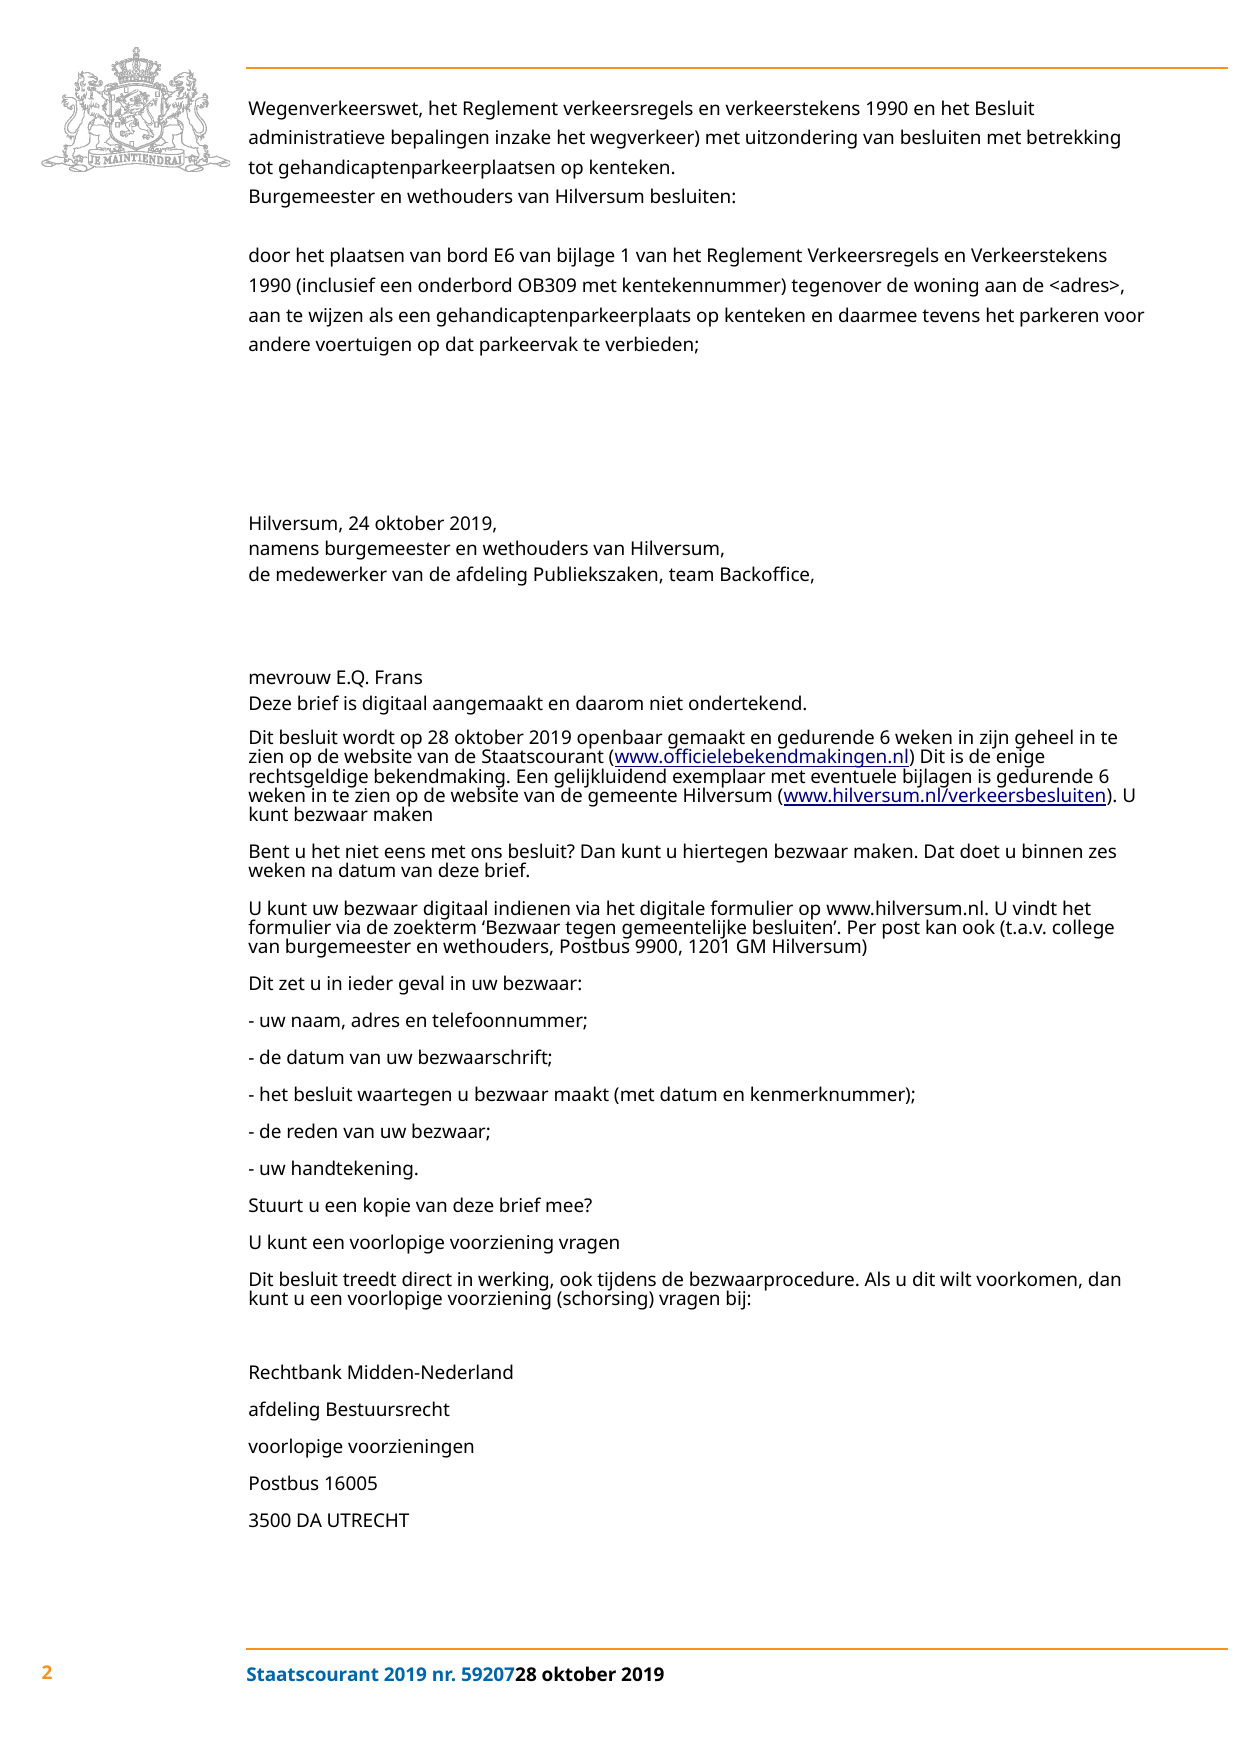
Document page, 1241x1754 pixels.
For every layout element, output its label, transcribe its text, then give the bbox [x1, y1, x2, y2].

text Rechtbank Midden-Nederland [248, 1364, 1152, 1383]
text Wegenverkeerswet, het Reglement verkeersregels en verkeerstekens 1990 en het Besluit administratieve bepalingen inzake het wegverkeer) met uitzondering van besluiten met betrekking tot gehandicaptenparkeerplaatsen op kenteken. [248, 95, 1152, 180]
text - de reden van uw bezwaar; [248, 1123, 1152, 1142]
text Deze brief is digitaal aangemaakt en daarom niet ondertekend. [248, 690, 1152, 716]
text mevrouw E.Q. Frans [248, 664, 1152, 690]
text door het plaatsen van bord E6 van bijlage 1 van het Reglement Verkeersregels en Verkeerstekens 1990 (inclusief een onderbord OB309 met kentekennummer) tegenover de woning aan de <adres>, aan te wijzen als een gehandicaptenparkeerplaats op kenteken en daarmee tevens het parkeren voor andere voertuigen op dat parkeervak te verbieden; [248, 243, 1152, 357]
text Dit besluit treedt direct in werking, ook tijdens de bezwaarprocedure. Als u dit wilt voorkomen, dan kunt u een voorlopige voorziening (schorsing) vragen bij: [248, 1271, 1152, 1309]
text Postbus 16005 [248, 1475, 1152, 1494]
text Bent u het niet eens met ons besluit? Dan kunt u hiertegen bezwaar maken. Dat doet u binnen zes weken na datum van deze brief. [248, 843, 1152, 882]
text voorlopige voorzieningen [248, 1438, 1152, 1457]
text 3500 DA UTRECHT [248, 1512, 1152, 1531]
text Hilversum, 24 oktober 2019, [248, 510, 1152, 535]
text - de datum van uw bezwaarschrift; [248, 1049, 1152, 1068]
text - het besluit waartegen u bezwaar maakt (met datum en kenmerknummer); [248, 1086, 1152, 1105]
picture [41, 47, 231, 172]
text - uw naam, adres en telefoonnummer; [248, 1012, 1152, 1031]
text U kunt uw bezwaar digitaal indienen via het digitale formulier op www.hilversum.nl. U vindt het formulier via de zoekterm ‘Bezwaar tegen gemeentelijke besluiten’. Per post kan ook (t.a.v. college van burgemeester en wethouders, Postbus 9900, 1201 GM Hilversum) [248, 899, 1152, 957]
text Dit besluit wordt op 28 oktober 2019 openbaar gemaakt en gedurende 6 weken in zijn geheel in te zien op de website van de Staatscourant (www.officielebekendmakingen.nl) Dit is de enige rechtsgeldige bekendmaking. Een gelijkluidend exemplaar met eventuele bijlagen is gedurende 6 weken in te zien op de website van de gemeente Hilversum (www.hilversum.nl/verkeersbesluiten). U kunt bezwaar maken [248, 729, 1152, 826]
text Burgemeester en wethouders van Hilversum besluiten: [248, 183, 1152, 209]
text afdeling Bestuursrecht [248, 1401, 1152, 1420]
text namens burgemeester en wethouders van Hilversum, [248, 535, 1152, 561]
text Dit zet u in ieder geval in uw bezwaar: [248, 975, 1152, 994]
text U kunt een voorlopige voorziening vragen [248, 1234, 1152, 1253]
text Stuurt u een kopie van deze brief mee? [248, 1197, 1152, 1216]
text - uw handtekening. [248, 1160, 1152, 1179]
text de medewerker van de afdeling Publiekszaken, team Backoffice, [248, 561, 1152, 587]
